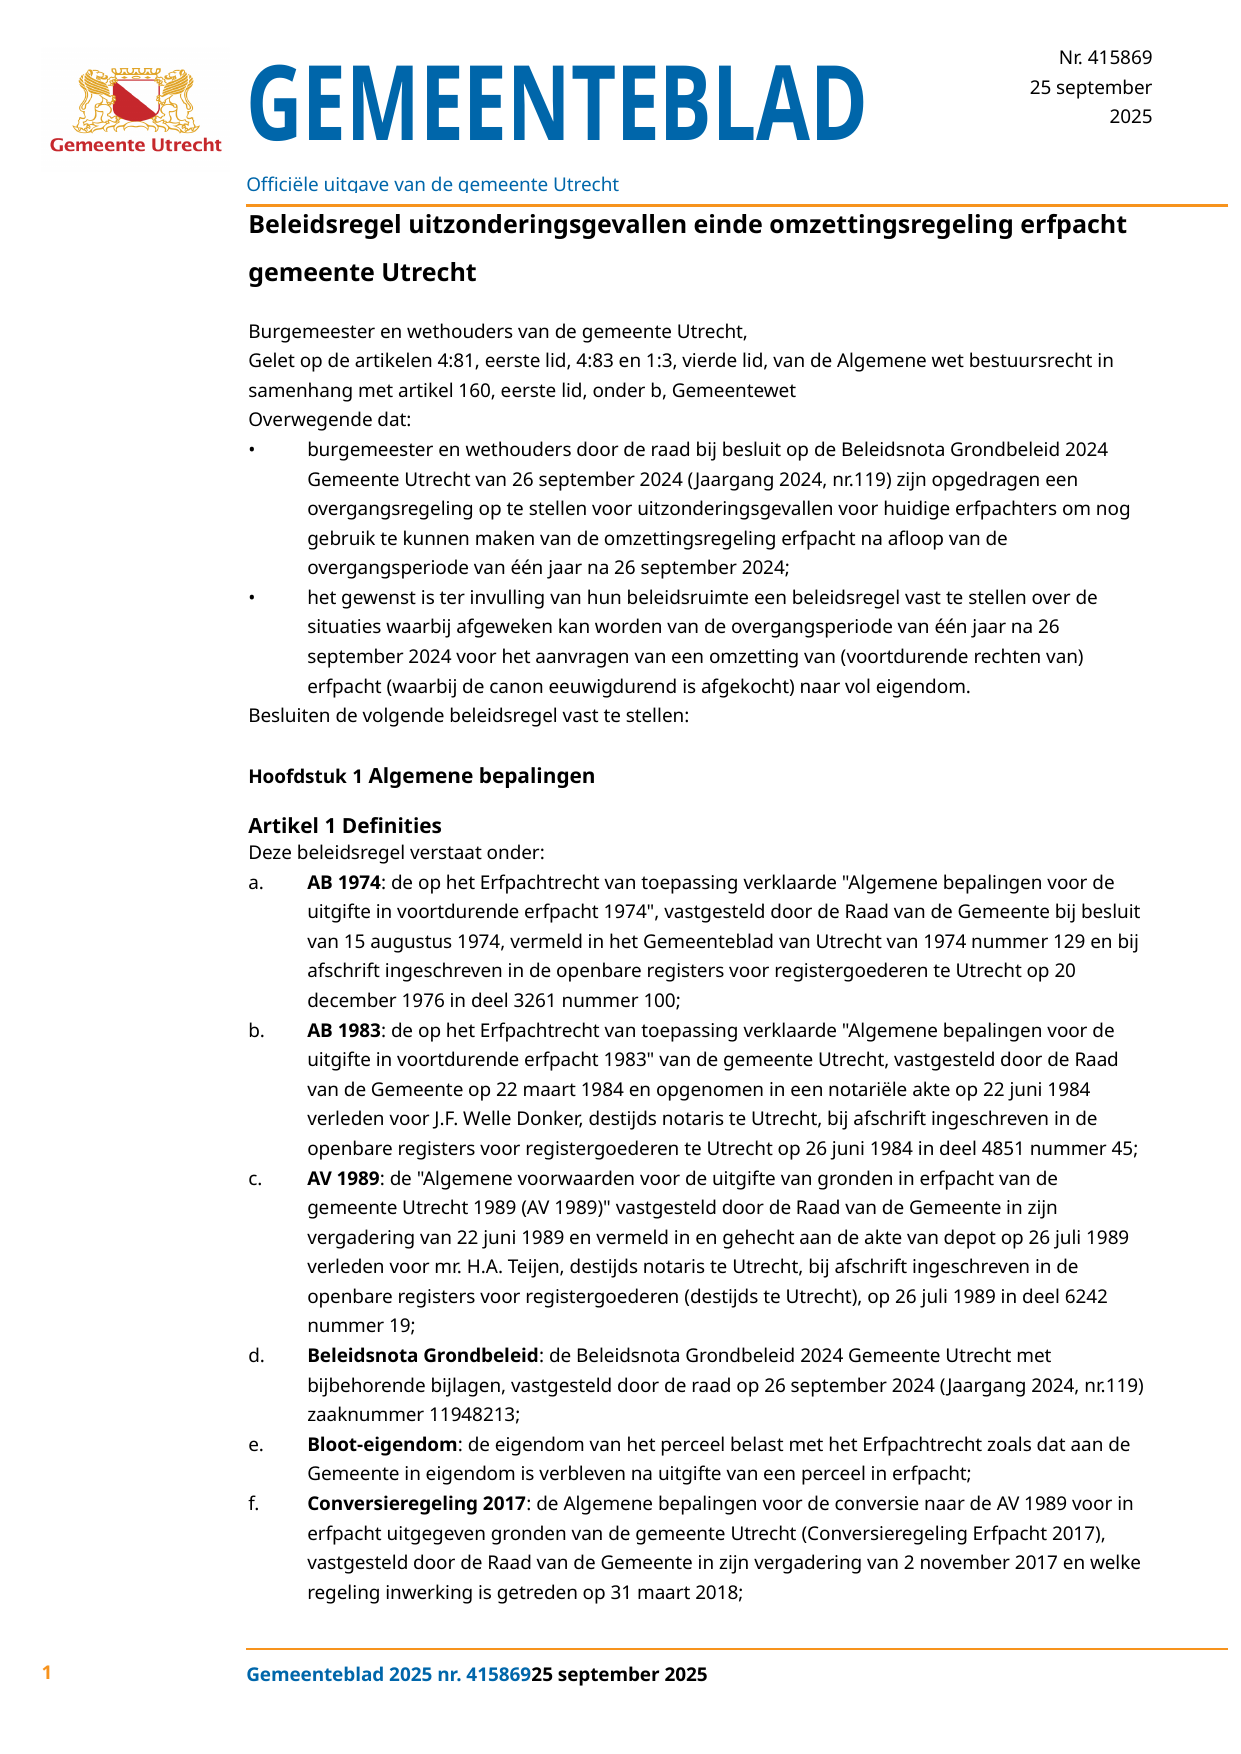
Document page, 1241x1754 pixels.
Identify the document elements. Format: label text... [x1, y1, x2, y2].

list AV 1989: de "Algemene voorwaarden voor de uitgifte van gronden in erfpacht van de gemeente Utrecht 1989 (AV 1989)" vastgesteld door de Raad van de Gemeente in zijn vergadering van 22 juni 1989 en vermeld in en gehecht aan de akte van depot op 26 juli 1989 verleden voor mr. H.A. Teijen, destijds notaris te Utrecht, bij afschrift ingeschreven in de openbare registers voor registergoederen (destijds te Utrecht), op 26 juli 1989 in deel 6242 nummer 19; [248, 1165, 1152, 1338]
list Beleidsnota Grondbeleid: de Beleidsnota Grondbeleid 2024 Gemeente Utrecht met bijbehorende bijlagen, vastgesteld door de raad op 26 september 2024 (Jaargang 2024, nr.119) zaaknummer 11948213; [248, 1342, 1152, 1427]
text Hoofdstuk 1 Algemene bepalingen [248, 762, 1152, 790]
text Deze beleidsregel verstaat onder: [248, 839, 1152, 865]
picture [41, 47, 231, 172]
list Bloot-eigendom: de eigendom van het perceel belast met het Erfpachtrecht zoals dat aan de Gemeente in eigendom is verbleven na uitgifte van een perceel in erfpacht; [248, 1431, 1152, 1486]
text Burgemeester en wethouders van de gemeente Utrecht, [248, 318, 1152, 344]
list AB 1983: de op het Erfpachtrecht van toepassing verklaarde "Algemene bepalingen voor de uitgifte in voortdurende erfpacht 1983" van de gemeente Utrecht, vastgesteld door de Raad van de Gemeente op 22 maart 1984 en opgenomen in een notariële akte op 22 juni 1984 verleden voor J.F. Welle Donker, destijds notaris te Utrecht, bij afschrift ingeschreven in de openbare registers voor registergoederen te Utrecht op 26 juni 1984 in deel 4851 nummer 45; [248, 1017, 1152, 1161]
text Overwegende dat: [248, 407, 1152, 432]
text Artikel 1 Definities [248, 811, 1152, 839]
list burgemeester en wethouders door de raad bij besluit op de Beleidsnota Grondbeleid 2024 Gemeente Utrecht van 26 september 2024 (Jaargang 2024, nr.119) zijn opgedragen een overgangsregeling op te stellen voor uitzonderingsgevallen voor huidige erfpachters om nog gebruik te kunnen maken van de omzettingsregeling erfpacht na afloop van de overgangsperiode van één jaar na 26 september 2024; [248, 436, 1152, 580]
text Gelet op de artikelen 4:81, eerste lid, 4:83 en 1:3, vierde lid, van de Algemene wet bestuursrecht in samenhang met artikel 160, eerste lid, onder b, Gemeentewet [248, 347, 1152, 403]
list AB 1974: de op het Erfpachtrecht van toepassing verklaarde "Algemene bepalingen voor de uitgifte in voortdurende erfpacht 1974", vastgesteld door de Raad van de Gemeente bij besluit van 15 augustus 1974, vermeld in het Gemeenteblad van Utrecht van 1974 nummer 129 en bij afschrift ingeschreven in de openbare registers voor registergoederen te Utrecht op 20 december 1976 in deel 3261 nummer 100; [248, 869, 1152, 1013]
list het gewenst is ter invulling van hun beleidsruimte een beleidsregel vast te stellen over de situaties waarbij afgeweken kan worden van de overgangsperiode van één jaar na 26 september 2024 voor het aanvragen van een omzetting van (voortdurende rechten van) erfpacht (waarbij de canon eeuwigdurend is afgekocht) naar vol eigendom. [248, 584, 1152, 699]
text Besluiten de volgende beleidsregel vast te stellen: [248, 702, 1152, 728]
text Beleidsregel uitzonderingsgevallen einde omzettingsregeling erfpacht gemeente Utrecht [248, 207, 1152, 288]
list Conversieregeling 2017: de Algemene bepalingen voor de conversie naar de AV 1989 voor in erfpacht uitgegeven gronden van de gemeente Utrecht (Conversieregeling Erfpacht 2017), vastgesteld door de Raad van de Gemeente in zijn vergadering van 2 november 2017 en welke regeling inwerking is getreden op 31 maart 2018; [248, 1490, 1152, 1605]
